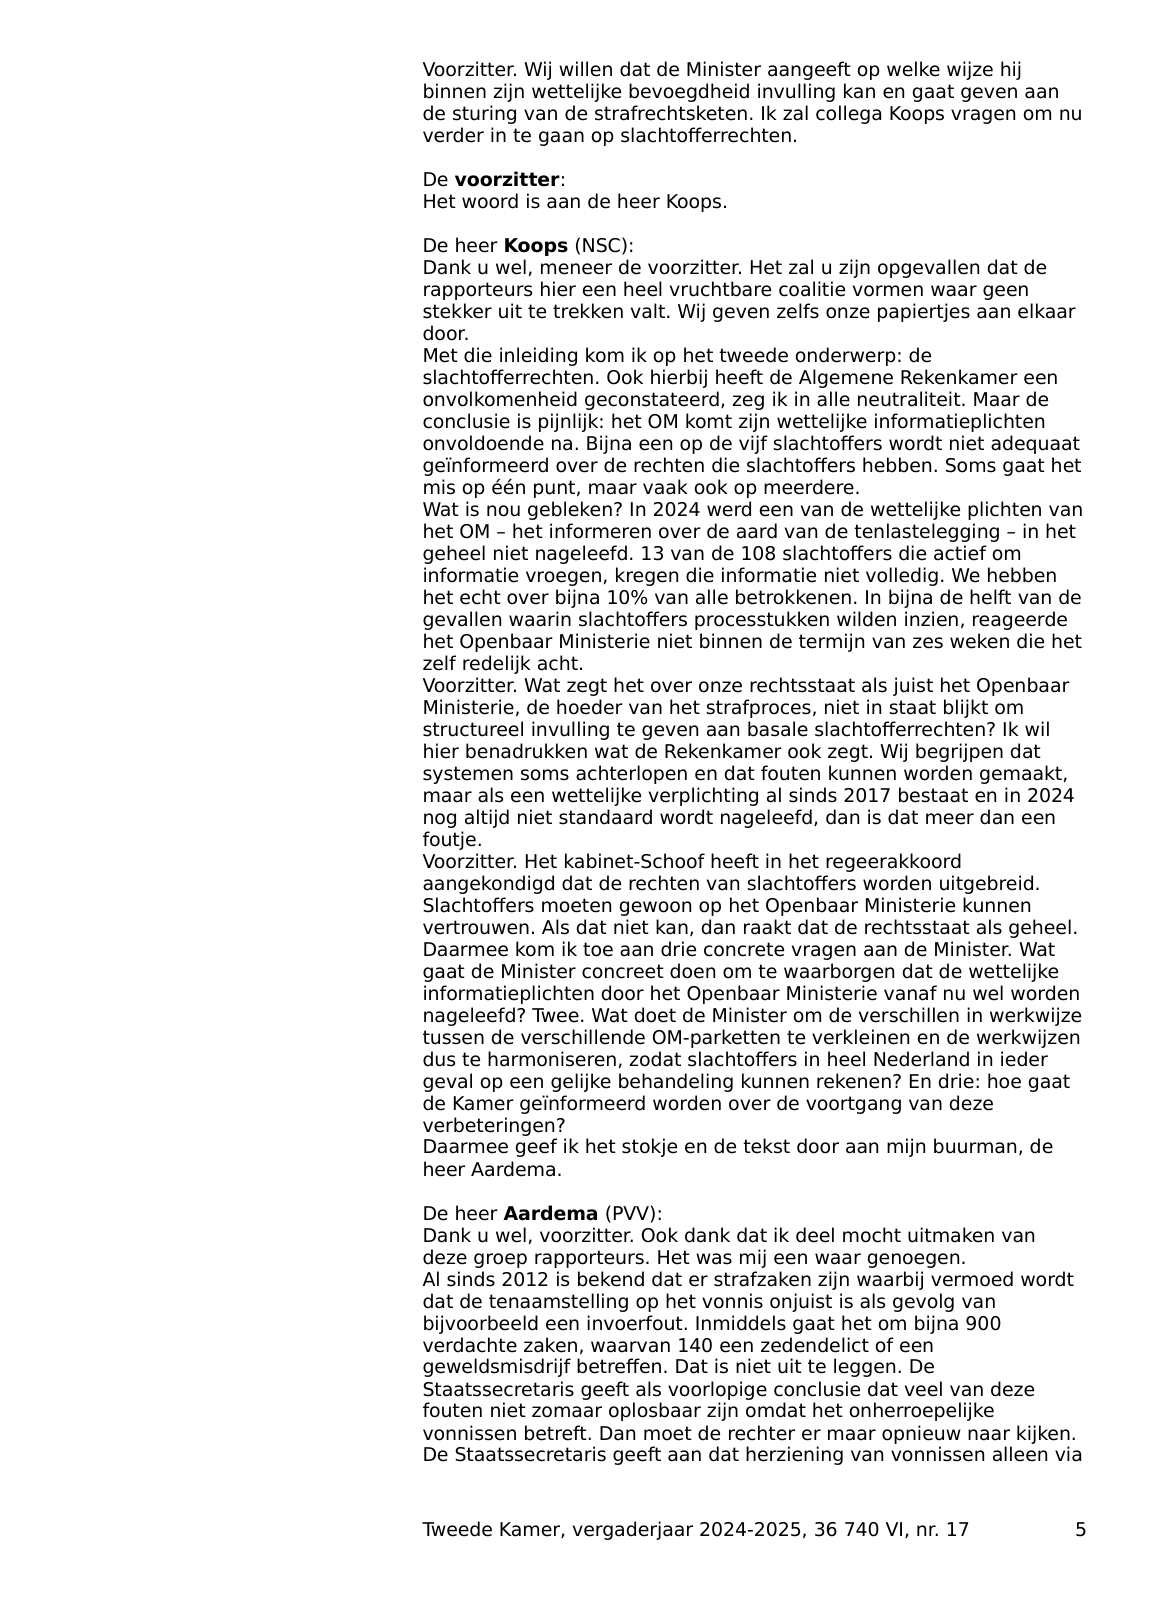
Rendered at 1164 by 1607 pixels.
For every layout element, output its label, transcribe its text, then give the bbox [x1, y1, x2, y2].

text Dank u wel, meneer de voorzitter. Het zal u zijn opgevallen dat de rapporteurs hier een heel vruchtbare coalitie vormen waar geen stekker uit te trekken valt. Wij geven zelfs onze papiertjes aan elkaar door. [422, 257, 1087, 345]
text Daarmee geef ik het stokje en de tekst door aan mijn buurman, de heer Aardema. [422, 1136, 1087, 1180]
text Wat is nou gebleken? In 2024 werd een van de wettelijke plichten van het OM – het informeren over de aard van de tenlastelegging – in het geheel niet nageleefd. 13 van de 108 slachtoffers die actief om informatie vroegen, kregen die informatie niet volledig. We hebben het echt over bijna 10% van alle betrokkenen. In bijna de helft van de gevallen waarin slachtoffers processtukken wilden inzien, reageerde het Openbaar Ministerie niet binnen de termijn van zes weken die het zelf redelijk acht. [422, 499, 1087, 675]
text Dank u wel, voorzitter. Ook dank dat ik deel mocht uitmaken van deze groep rapporteurs. Het was mij een waar genoegen. [422, 1224, 1087, 1268]
text Voorzitter. Het kabinet-Schoof heeft in het regeerakkoord aangekondigd dat de rechten van slachtoffers worden uitgebreid. Slachtoffers moeten gewoon op het Openbaar Ministerie kunnen vertrouwen. Als dat niet kan, dan raakt dat de rechtsstaat als geheel. Daarmee kom ik toe aan drie concrete vragen aan de Minister. Wat gaat de Minister concreet doen om te waarborgen dat de wettelijke informatieplichten door het Openbaar Ministerie vanaf nu wel worden nageleefd? Twee. Wat doet de Minister om de verschillen in werkwijze tussen de verschillende OM-parketten te verkleinen en de werkwijzen dus te harmoniseren, zodat slachtoffers in heel Nederland in ieder geval op een gelijke behandeling kunnen rekenen? En drie: hoe gaat de Kamer geïnformeerd worden over de voortgang van deze verbeteringen? [422, 851, 1087, 1136]
text De heer Koops (NSC): [422, 235, 1087, 257]
text De heer Aardema (PVV): [422, 1203, 1087, 1224]
text Voorzitter. Wij willen dat de Minister aangeeft op welke wijze hij binnen zijn wettelijke bevoegdheid invulling kan en gaat geven aan de sturing van de strafrechtsketen. Ik zal collega Koops vragen om nu verder in te gaan op slachtofferrechten. [422, 59, 1087, 147]
text Het woord is aan de heer Koops. [422, 191, 1087, 213]
text Met die inleiding kom ik op het tweede onderwerp: de slachtofferrechten. Ook hierbij heeft de Algemene Rekenkamer een onvolkomenheid geconstateerd, zeg ik in alle neutraliteit. Maar de conclusie is pijnlijk: het OM komt zijn wettelijke informatieplichten onvoldoende na. Bijna een op de vijf slachtoffers wordt niet adequaat geïnformeerd over de rechten die slachtoffers hebben. Soms gaat het mis op één punt, maar vaak ook op meerdere. [422, 345, 1087, 499]
text De voorzitter: [422, 169, 1087, 191]
text Voorzitter. Wat zegt het over onze rechtsstaat als juist het Openbaar Ministerie, de hoeder van het strafproces, niet in staat blijkt om structureel invulling te geven aan basale slachtofferrechten? Ik wil hier benadrukken wat de Rekenkamer ook zegt. Wij begrijpen dat systemen soms achterlopen en dat fouten kunnen worden gemaakt, maar als een wettelijke verplichting al sinds 2017 bestaat en in 2024 nog altijd niet standaard wordt nageleefd, dan is dat meer dan een foutje. [422, 675, 1087, 851]
text Al sinds 2012 is bekend dat er strafzaken zijn waarbij vermoed wordt dat de tenaamstelling op het vonnis onjuist is als gevolg van bijvoorbeeld een invoerfout. Inmiddels gaat het om bijna 900 verdachte zaken, waarvan 140 een zedendelict of een geweldsmisdrijf betreffen. Dat is niet uit te leggen. De Staatssecretaris geeft als voorlopige conclusie dat veel van deze fouten niet zomaar oplosbaar zijn omdat het onherroepelijke vonnissen betreft. Dan moet de rechter er maar opnieuw naar kijken. De Staatssecretaris geeft aan dat herziening van vonnissen alleen via [422, 1268, 1087, 1466]
